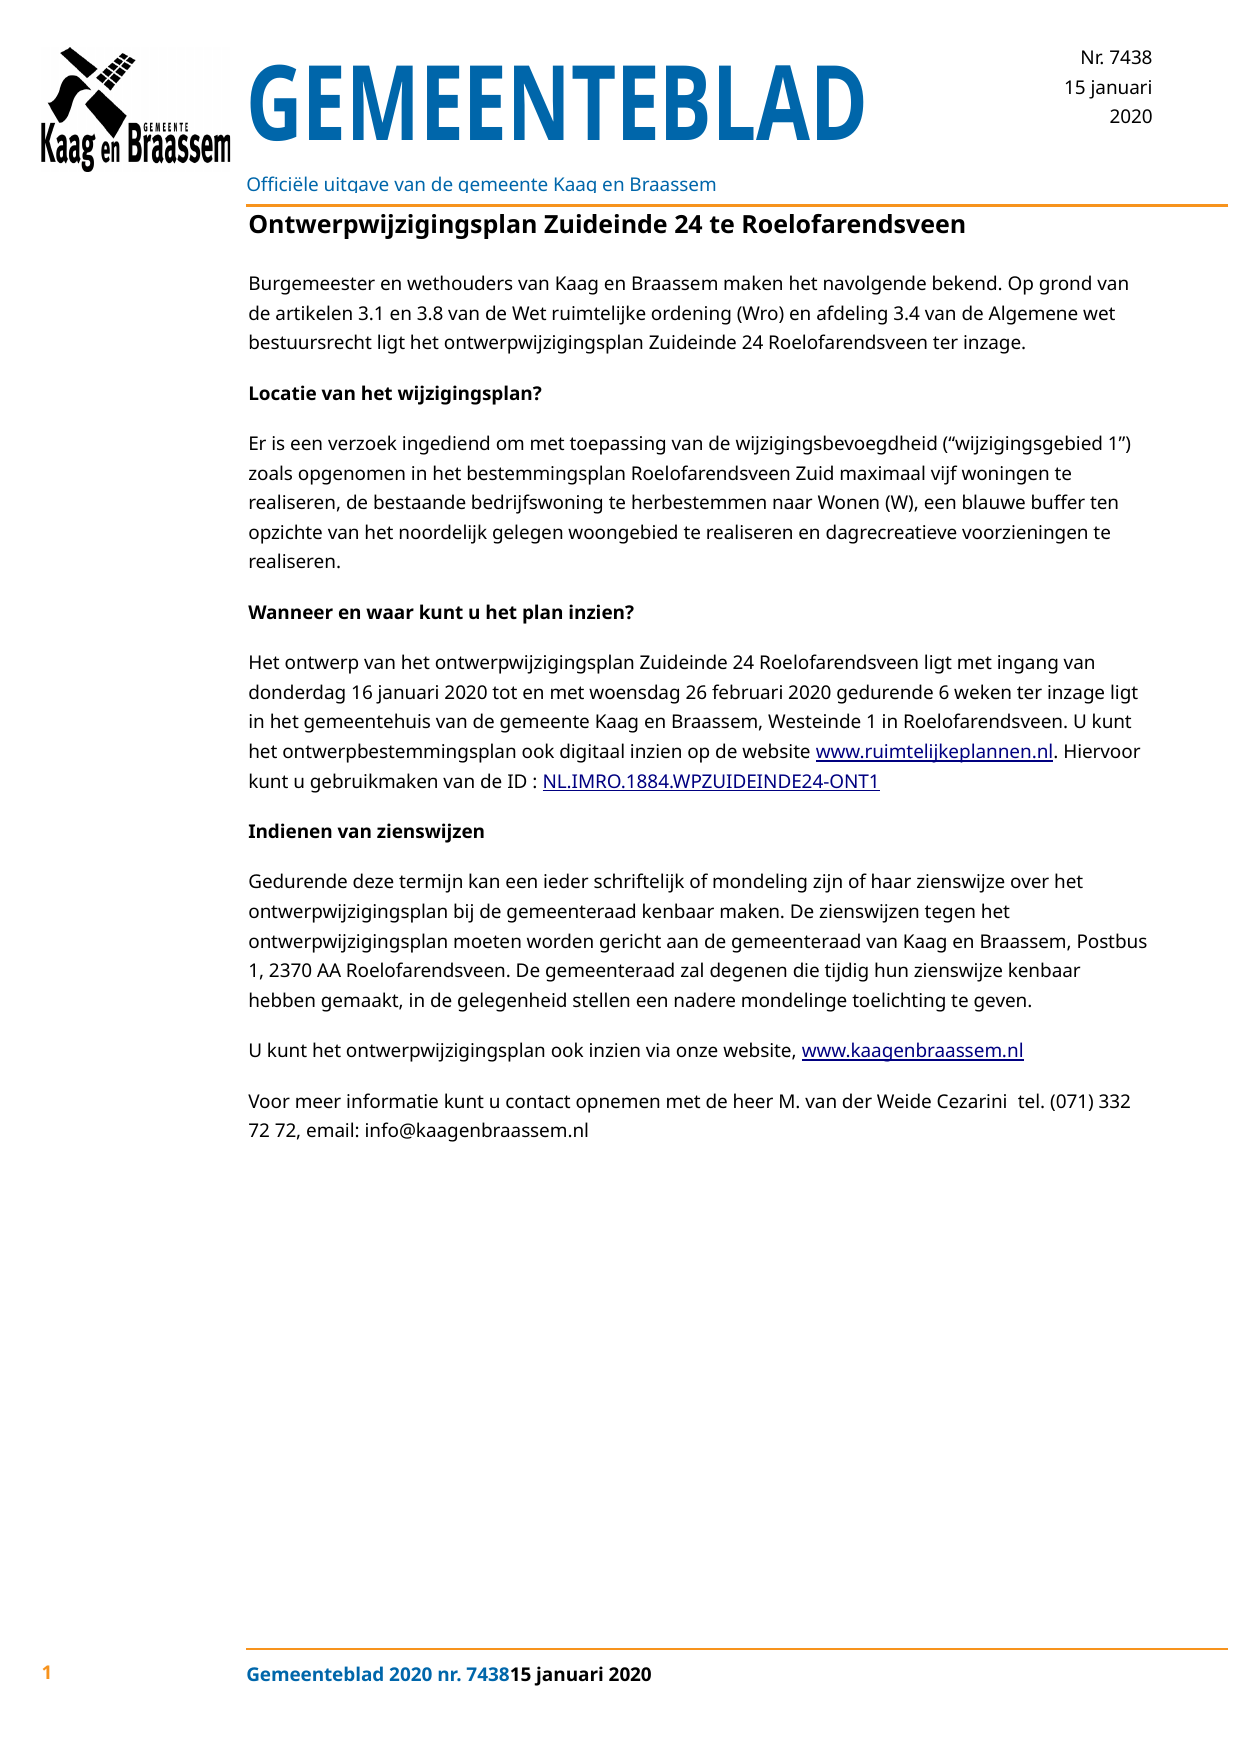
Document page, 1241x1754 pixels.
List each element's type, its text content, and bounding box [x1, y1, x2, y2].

text Wanneer en waar kunt u het plan inzien? [248, 599, 1152, 625]
text Gedurende deze termijn kan een ieder schriftelijk of mondeling zijn of haar zienswijze over het ontwerpwijzigingsplan bij de gemeenteraad kenbaar maken. De zienswijzen tegen het ontwerpwijzigingsplan moeten worden gericht aan de gemeenteraad van Kaag en Braassem, Postbus 1, 2370 AA Roelofarendsveen. De gemeenteraad zal degenen die tijdig hun zienswijze kenbaar hebben gemaakt, in de gelegenheid stellen een nadere mondelinge toelichting te geven. [248, 869, 1152, 1013]
text U kunt het ontwerpwijzigingsplan ook inzien via onze website, www.kaagenbraassem.nl [248, 1037, 1152, 1063]
text Burgemeester en wethouders van Kaag en Braassem maken het navolgende bekend. Op grond van de artikelen 3.1 en 3.8 van de Wet ruimtelijke ordening (Wro) en afdeling 3.4 van de Algemene wet bestuursrecht ligt het ontwerpwijzigingsplan Zuideinde 24 Roelofarendsveen ter inzage. [248, 270, 1152, 355]
text Voor meer informatie kunt u contact opnemen met de heer M. van der Weide Cezarini tel. (071) 332 72 72, email: info@kaagenbraassem.nl [248, 1088, 1152, 1143]
text Er is een verzoek ingediend om met toepassing van de wijzigingsbevoegdheid (“wijzigingsgebied 1”) zoals opgenomen in het bestemmingsplan Roelofarendsveen Zuid maximaal vijf woningen te realiseren, de bestaande bedrijfswoning te herbestemmen naar Wonen (W), een blauwe buffer ten opzichte van het noordelijk gelegen woongebied te realiseren en dagrecreatieve voorzieningen te realiseren. [248, 430, 1152, 574]
text Indienen van zienswijzen [248, 818, 1152, 844]
text Ontwerpwijzigingsplan Zuideinde 24 te Roelofarendsveen [248, 207, 1152, 241]
text Locatie van het wijzigingsplan? [248, 380, 1152, 406]
picture [41, 47, 231, 172]
text Het ontwerp van het ontwerpwijzigingsplan Zuideinde 24 Roelofarendsveen ligt met ingang van donderdag 16 januari 2020 tot en met woensdag 26 februari 2020 gedurende 6 weken ter inzage ligt in het gemeentehuis van de gemeente Kaag en Braassem, Westeinde 1 in Roelofarendsveen. U kunt het ontwerpbestemmingsplan ook digitaal inzien op de website www.ruimtelijkeplannen.nl. Hiervoor kunt u gebruikmaken van de ID : NL.IMRO.1884.WPZUIDEINDE24-ONT1 [248, 649, 1152, 793]
